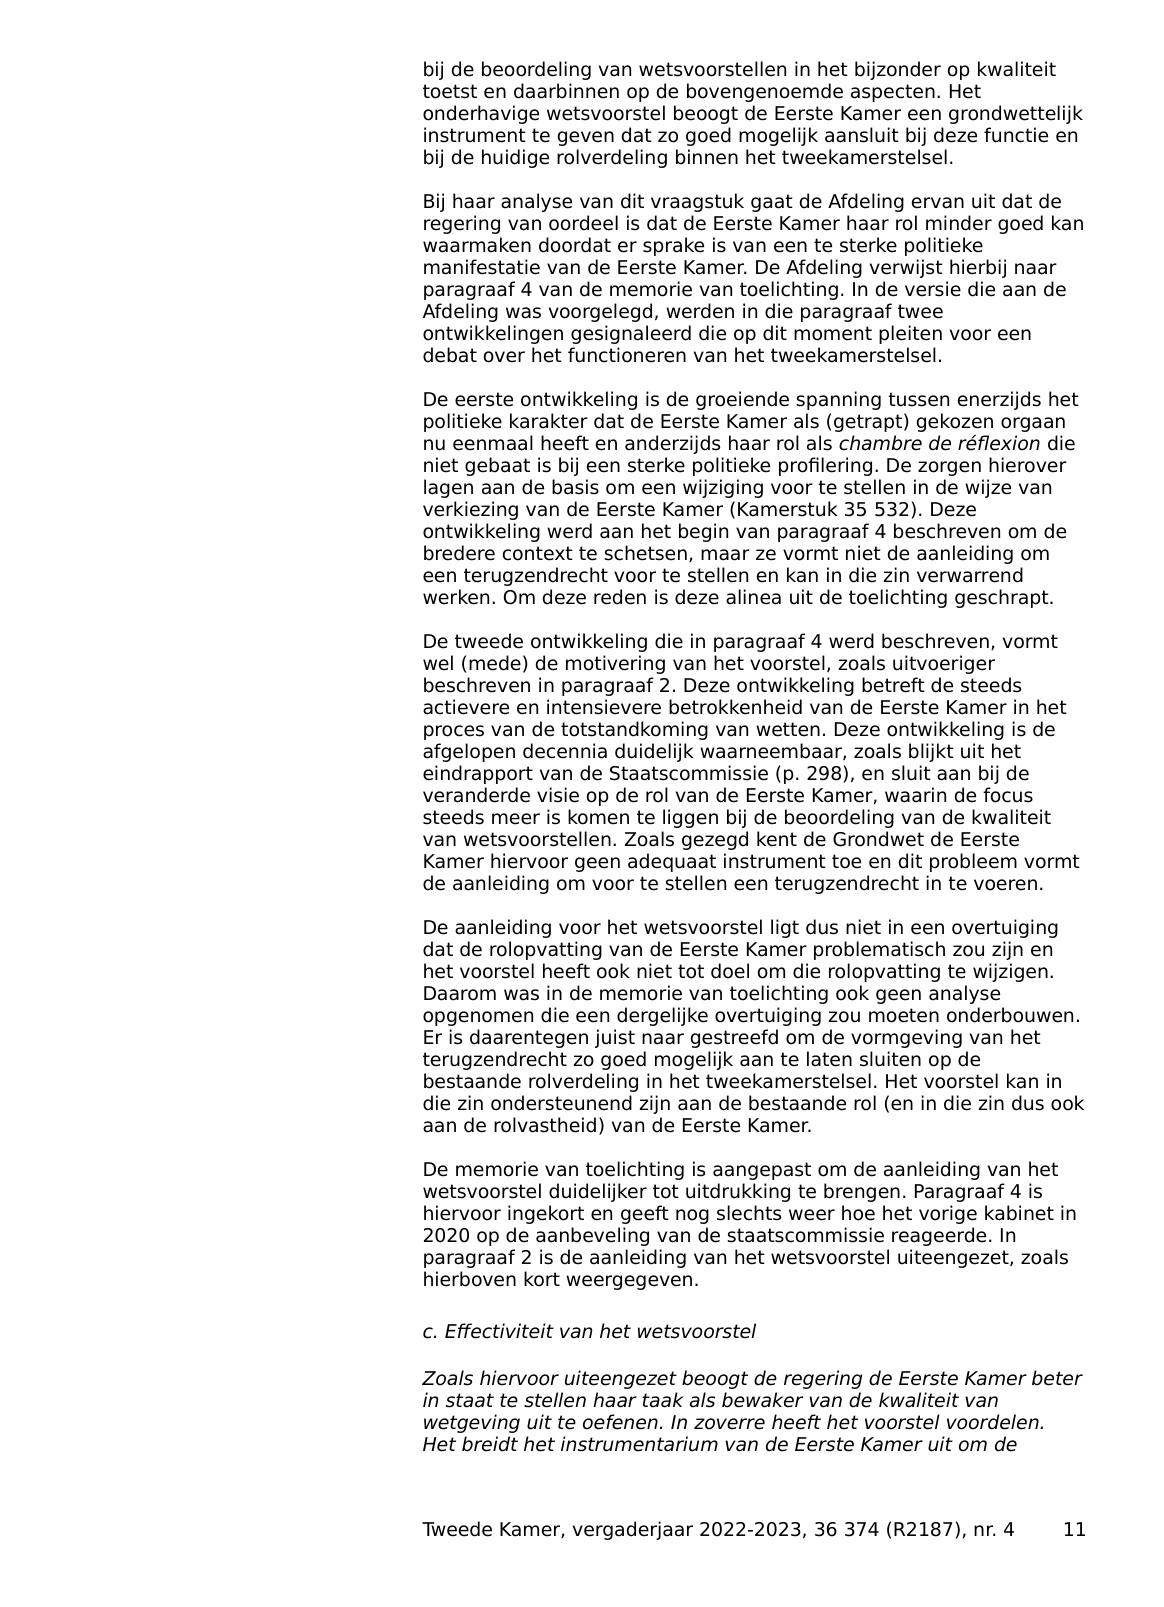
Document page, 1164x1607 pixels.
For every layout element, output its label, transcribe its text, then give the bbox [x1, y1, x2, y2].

text Zoals hiervoor uiteengezet beoogt de regering de Eerste Kamer beter in staat te stellen haar taak als bewaker van de kwaliteit van wetgeving uit te oefenen. In zoverre heeft het voorstel voordelen. Het breidt het instrumentarium van de Eerste Kamer uit om de [422, 1368, 1087, 1456]
text De memorie van toelichting is aangepast om de aanleiding van het wetsvoorstel duidelijker tot uitdrukking te brengen. Paragraaf 4 is hiervoor ingekort en geeft nog slechts weer hoe het vorige kabinet in 2020 op de aanbeveling van de staatscommissie reageerde. In paragraaf 2 is de aanleiding van het wetsvoorstel uiteengezet, zoals hierboven kort weergegeven. [422, 1159, 1087, 1291]
subtitle c. Effectiviteit van het wetsvoorstel [422, 1321, 1087, 1343]
text De aanleiding voor het wetsvoorstel ligt dus niet in een overtuiging dat de rolopvatting van de Eerste Kamer problematisch zou zijn en het voorstel heeft ook niet tot doel om die rolopvatting te wijzigen. Daarom was in de memorie van toelichting ook geen analyse opgenomen die een dergelijke overtuiging zou moeten onderbouwen. Er is daarentegen juist naar gestreefd om de vormgeving van het terugzendrecht zo goed mogelijk aan te laten sluiten op de bestaande rolverdeling in het tweekamerstelsel. Het voorstel kan in die zin ondersteunend zijn aan de bestaande rol (en in die zin dus ook aan de rolvastheid) van de Eerste Kamer. [422, 917, 1087, 1137]
text De tweede ontwikkeling die in paragraaf 4 werd beschreven, vormt wel (mede) de motivering van het voorstel, zoals uitvoeriger beschreven in paragraaf 2. Deze ontwikkeling betreft de steeds actievere en intensievere betrokkenheid van de Eerste Kamer in het proces van de totstandkoming van wetten. Deze ontwikkeling is de afgelopen decennia duidelijk waarneembaar, zoals blijkt uit het eindrapport van de Staatscommissie (p. 298), en sluit aan bij de veranderde visie op de rol van de Eerste Kamer, waarin de focus steeds meer is komen te liggen bij de beoordeling van de kwaliteit van wetsvoorstellen. Zoals gezegd kent de Grondwet de Eerste Kamer hiervoor geen adequaat instrument toe en dit probleem vormt de aanleiding om voor te stellen een terugzendrecht in te voeren. [422, 631, 1087, 895]
text bij de beoordeling van wetsvoorstellen in het bijzonder op kwaliteit toetst en daarbinnen op de bovengenoemde aspecten. Het onderhavige wetsvoorstel beoogt de Eerste Kamer een grondwettelijk instrument te geven dat zo goed mogelijk aansluit bij deze functie en bij de huidige rolverdeling binnen het tweekamerstelsel. [422, 59, 1087, 169]
text Bij haar analyse van dit vraagstuk gaat de Afdeling ervan uit dat de regering van oordeel is dat de Eerste Kamer haar rol minder goed kan waarmaken doordat er sprake is van een te sterke politieke manifestatie van de Eerste Kamer. De Afdeling verwijst hierbij naar paragraaf 4 van de memorie van toelichting. In de versie die aan de Afdeling was voorgelegd, werden in die paragraaf twee ontwikkelingen gesignaleerd die op dit moment pleiten voor een debat over het functioneren van het tweekamerstelsel. [422, 191, 1087, 367]
text De eerste ontwikkeling is de groeiende spanning tussen enerzijds het politieke karakter dat de Eerste Kamer als (getrapt) gekozen orgaan nu eenmaal heeft en anderzijds haar rol als chambre de réflexion die niet gebaat is bij een sterke politieke profilering. De zorgen hierover lagen aan de basis om een wijziging voor te stellen in de wijze van verkiezing van de Eerste Kamer (Kamerstuk 35 532). Deze ontwikkeling werd aan het begin van paragraaf 4 beschreven om de bredere context te schetsen, maar ze vormt niet de aanleiding om een terugzendrecht voor te stellen en kan in die zin verwarrend werken. Om deze reden is deze alinea uit de toelichting geschrapt. [422, 389, 1087, 609]
